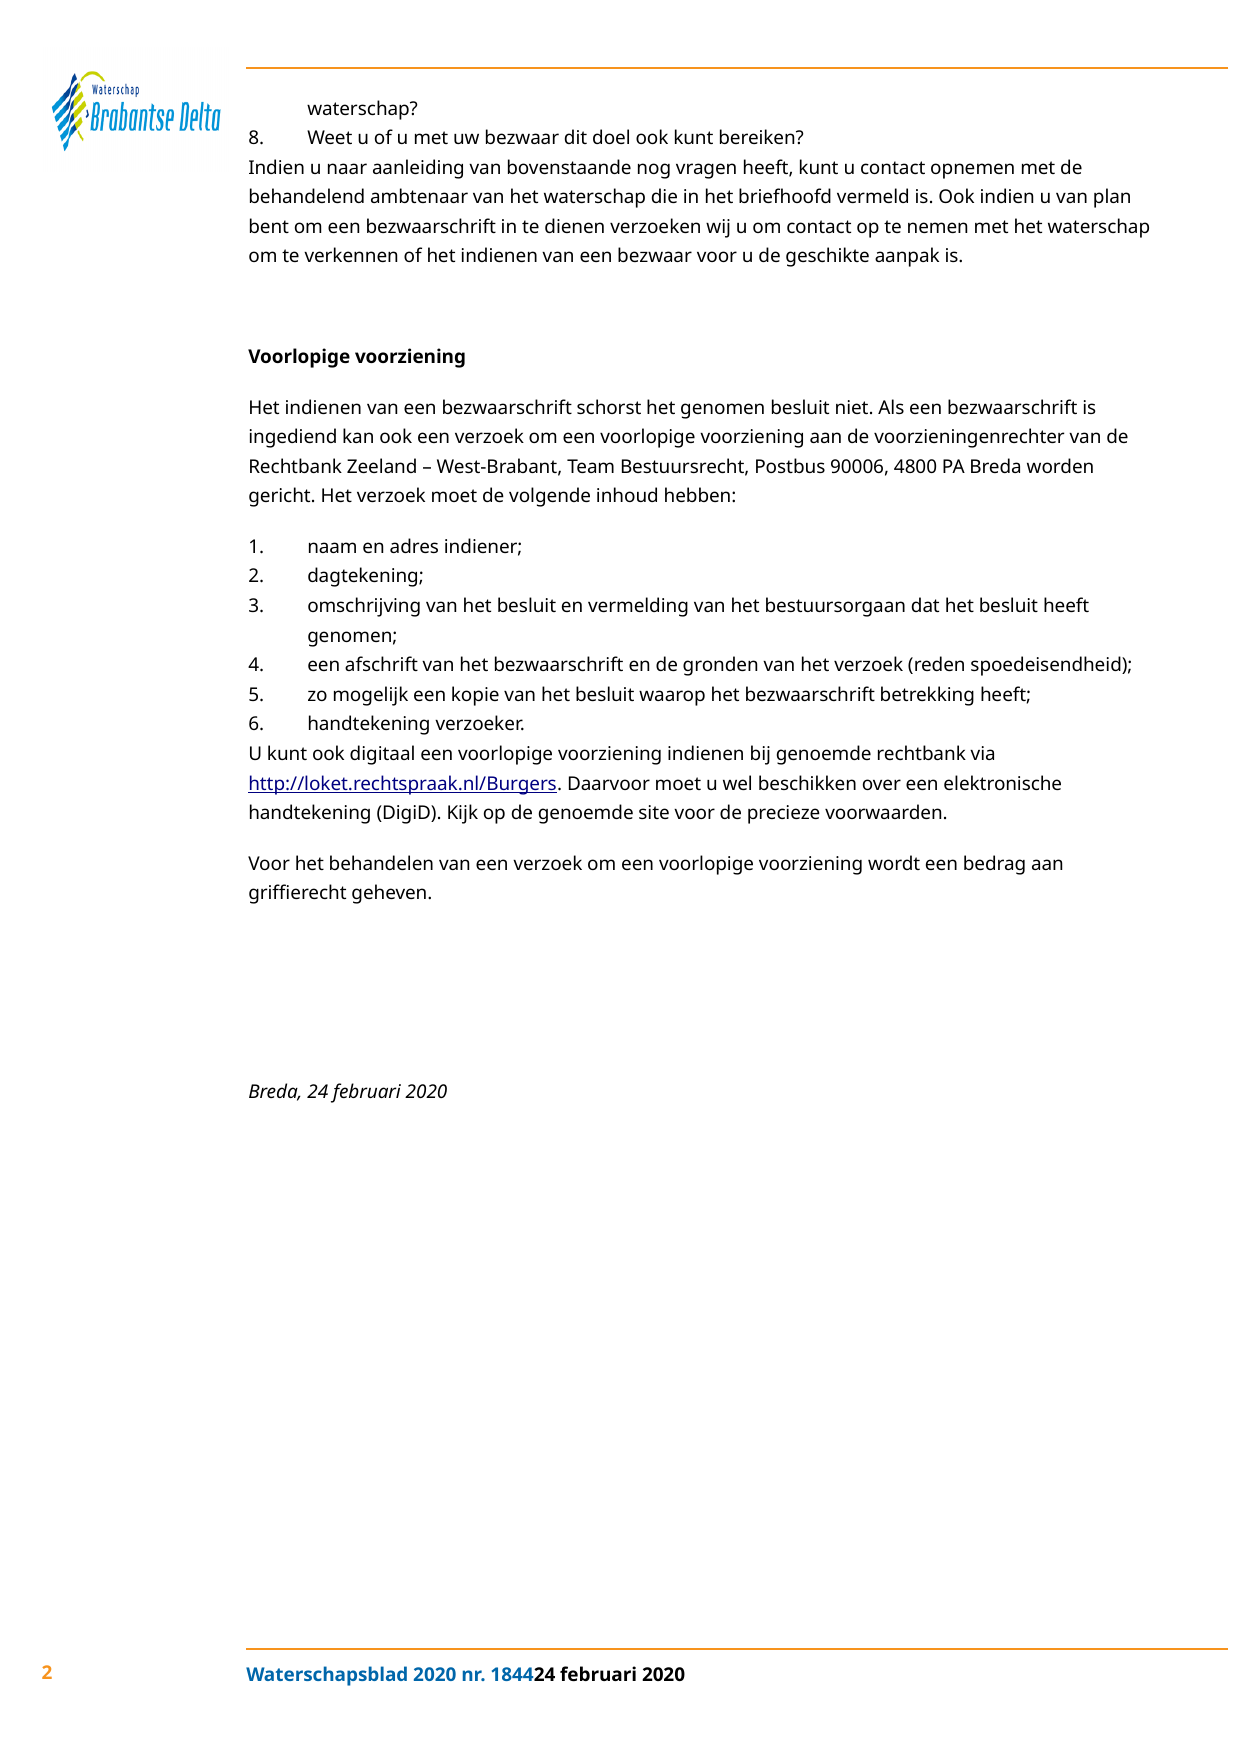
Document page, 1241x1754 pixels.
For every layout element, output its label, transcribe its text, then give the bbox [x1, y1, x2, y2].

list handtekening verzoeker. [248, 711, 1152, 736]
text Indien u naar aanleiding van bovenstaande nog vragen heeft, kunt u contact opnemen met de behandelend ambtenaar van het waterschap die in het briefhoofd vermeld is. Ook indien u van plan bent om een bezwaarschrift in te dienen verzoeken wij u om contact op te nemen met het waterschap om te verkennen of het indienen van een bezwaar voor u de geschikte aanpak is. [248, 154, 1152, 268]
text Breda, 24 februari 2020 [248, 1078, 1152, 1104]
text U kunt ook digitaal een voorlopige voorziening indienen bij genoemde rechtbank via http://loket.rechtspraak.nl/Burgers. Daarvoor moet u wel beschikken over een elektronische handtekening (DigiD). Kijk op de genoemde site voor de precieze voorwaarden. [248, 740, 1152, 825]
list Weet u of u met uw bezwaar dit doel ook kunt bereiken? [248, 124, 1152, 150]
list naam en adres indiener; [248, 533, 1152, 559]
picture [41, 47, 231, 172]
list omschrijving van het besluit en vermelding van het bestuursorgaan dat het besluit heeft genomen; [248, 592, 1152, 648]
list dagtekening; [248, 563, 1152, 588]
text Voorlopige voorziening [248, 343, 1152, 369]
list waterschap? [248, 95, 1152, 121]
list zo mogelijk een kopie van het besluit waarop het bezwaarschrift betrekking heeft; [248, 681, 1152, 707]
text Voor het behandelen van een verzoek om een voorlopige voorziening wordt een bedrag aan griffierecht geheven. [248, 850, 1152, 905]
list een afschrift van het bezwaarschrift en de gronden van het verzoek (reden spoedeisendheid); [248, 651, 1152, 677]
text Het indienen van een bezwaarschrift schorst het genomen besluit niet. Als een bezwaarschrift is ingediend kan ook een verzoek om een voorlopige voorziening aan de voorzieningenrechter van de Rechtbank Zeeland – West-Brabant, Team Bestuursrecht, Postbus 90006, 4800 PA Breda worden gericht. Het verzoek moet de volgende inhoud hebben: [248, 394, 1152, 508]
